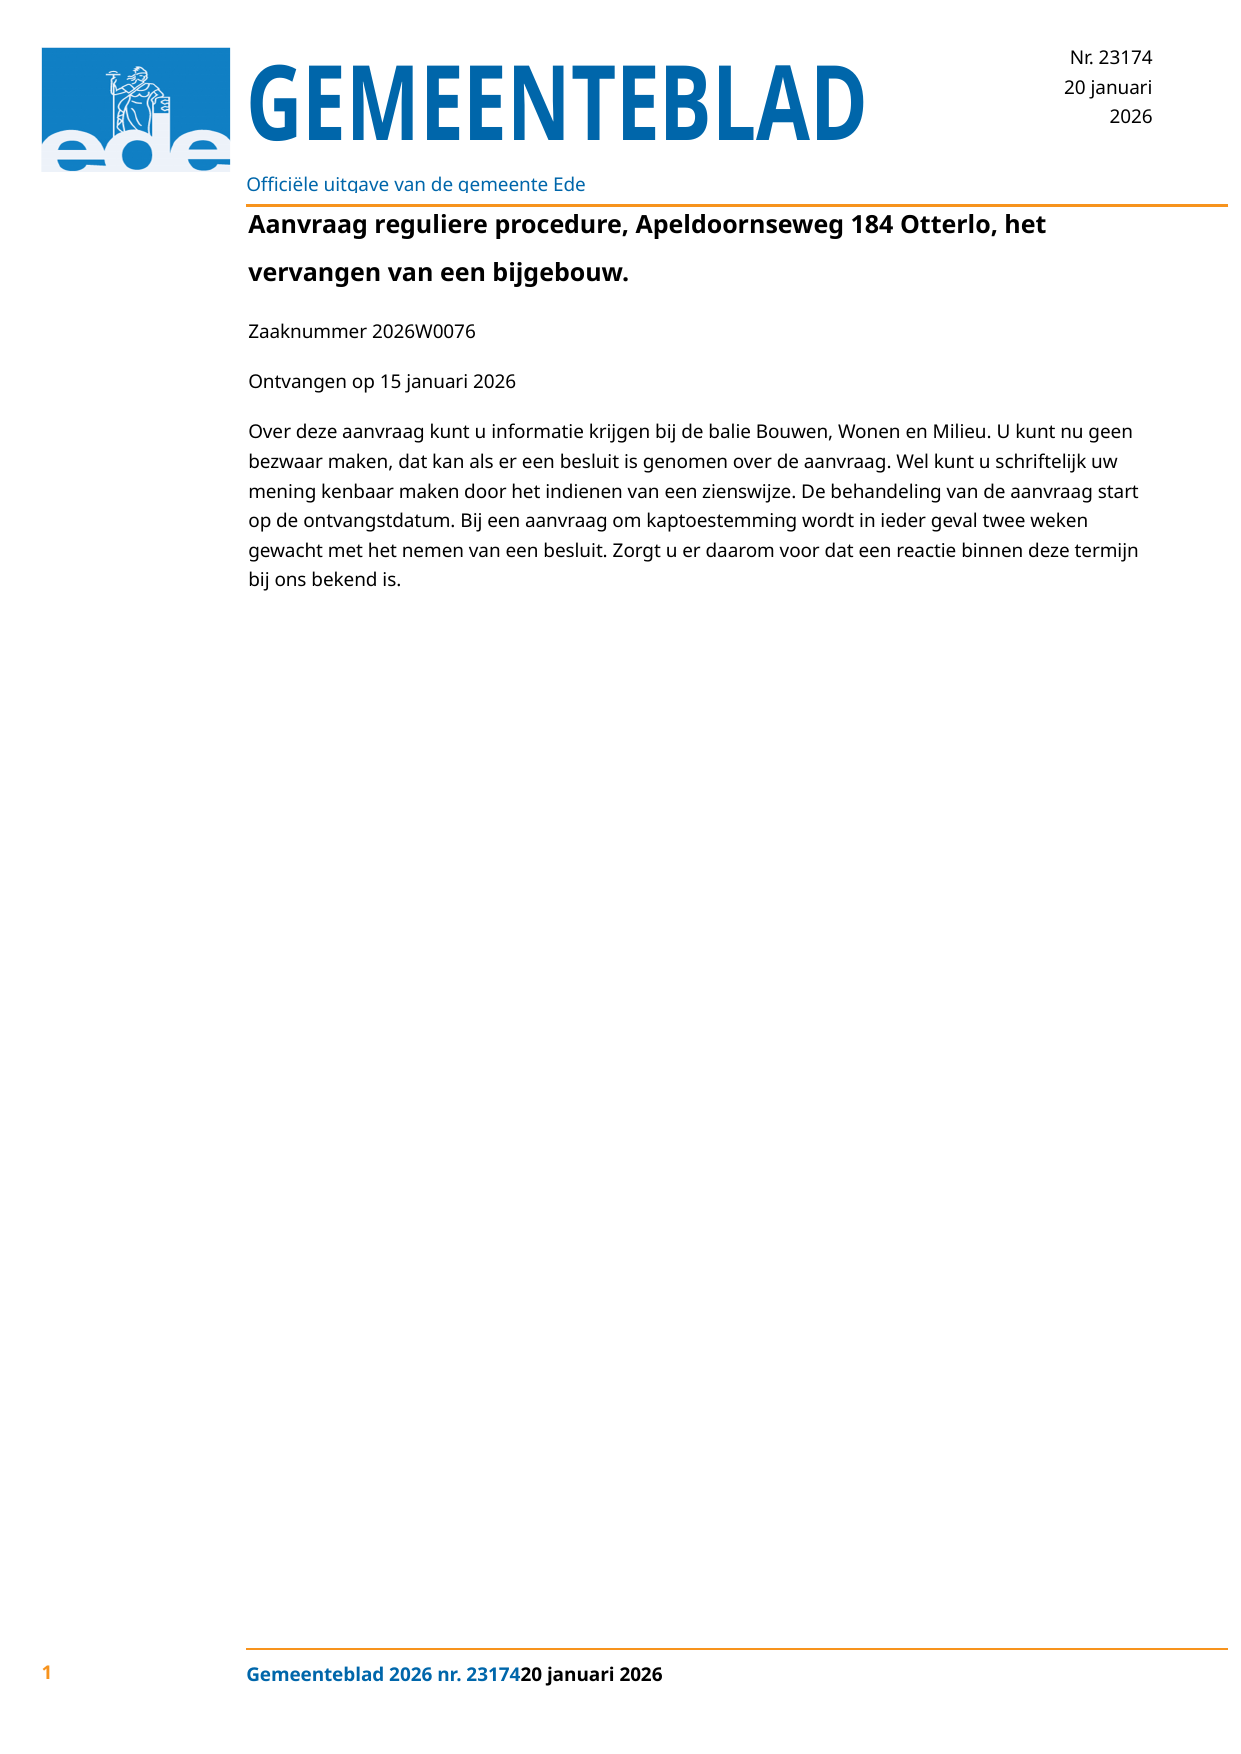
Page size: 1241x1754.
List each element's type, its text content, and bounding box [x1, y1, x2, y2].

text Ontvangen op 15 januari 2026 [248, 368, 1152, 394]
text Zaaknummer 2026W0076 [248, 318, 1152, 344]
text Over deze aanvraag kunt u informatie krijgen bij de balie Bouwen, Wonen en Milieu. U kunt nu geen bezwaar maken, dat kan als er een besluit is genomen over de aanvraag. Wel kunt u schriftelijk uw mening kenbaar maken door het indienen van een zienswijze. De behandeling van de aanvraag start op de ontvangstdatum. Bij een aanvraag om kaptoestemming wordt in ieder geval twee weken gewacht met het nemen van een besluit. Zorgt u er daarom voor dat een reactie binnen deze termijn bij ons bekend is. [248, 419, 1152, 592]
picture [41, 47, 231, 172]
text Aanvraag reguliere procedure, Apeldoornseweg 184 Otterlo, het vervangen van een bijgebouw. [248, 207, 1152, 288]
